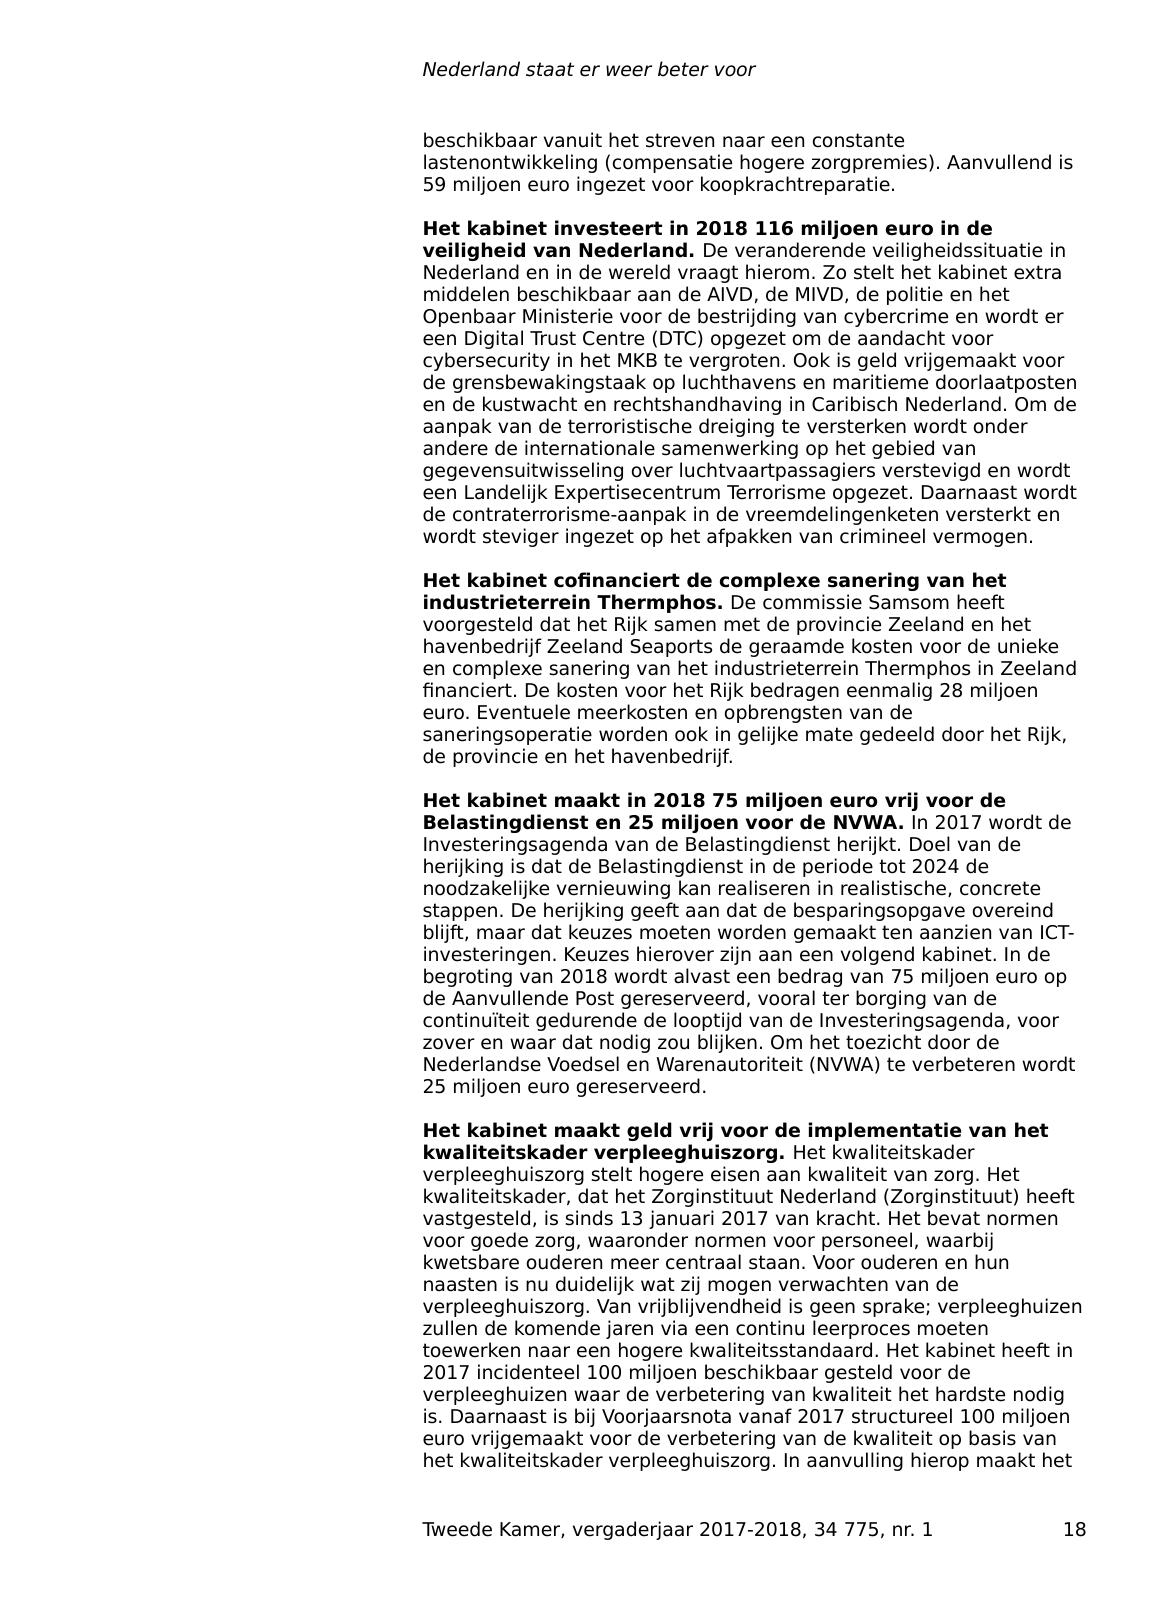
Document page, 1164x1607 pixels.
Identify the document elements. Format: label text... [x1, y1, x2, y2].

text beschikbaar vanuit het streven naar een constante lastenontwikkeling (compensatie hogere zorgpremies). Aanvullend is 59 miljoen euro ingezet voor koopkrachtreparatie. [422, 130, 1087, 196]
text Het kabinet maakt in 2018 75 miljoen euro vrij voor de Belastingdienst en 25 miljoen voor de NVWA. In 2017 wordt de Investeringsagenda van de Belastingdienst herijkt. Doel van de herijking is dat de Belastingdienst in de periode tot 2024 de noodzakelijke vernieuwing kan realiseren in realistische, concrete stappen. De herijking geeft aan dat de besparingsopgave overeind blijft, maar dat keuzes moeten worden gemaakt ten aanzien van ICT-investeringen. Keuzes hierover zijn aan een volgend kabinet. In de begroting van 2018 wordt alvast een bedrag van 75 miljoen euro op de Aanvullende Post gereserveerd, vooral ter borging van de continuïteit gedurende de looptijd van de Investeringsagenda, voor zover en waar dat nodig zou blijken. Om het toezicht door de Nederlandse Voedsel en Warenautoriteit (NVWA) te verbeteren wordt 25 miljoen euro gereserveerd. [422, 790, 1087, 1098]
text Het kabinet investeert in 2018 116 miljoen euro in de veiligheid van Nederland. De veranderende veiligheidssituatie in Nederland en in de wereld vraagt hierom. Zo stelt het kabinet extra middelen beschikbaar aan de AIVD, de MIVD, de politie en het Openbaar Ministerie voor de bestrijding van cybercrime en wordt er een Digital Trust Centre (DTC) opgezet om de aandacht voor cybersecurity in het MKB te vergroten. Ook is geld vrijgemaakt voor de grensbewakingstaak op luchthavens en maritieme doorlaatposten en de kustwacht en rechtshandhaving in Caribisch Nederland. Om de aanpak van de terroristische dreiging te versterken wordt onder andere de internationale samenwerking op het gebied van gegevensuitwisseling over luchtvaartpassagiers verstevigd en wordt een Landelijk Expertisecentrum Terrorisme opgezet. Daarnaast wordt de contraterrorisme-aanpak in de vreemdelingenketen versterkt en wordt steviger ingezet op het afpakken van crimineel vermogen. [422, 218, 1087, 548]
text Het kabinet maakt geld vrij voor de implementatie van het kwaliteitskader verpleeghuiszorg. Het kwaliteitskader verpleeghuiszorg stelt hogere eisen aan kwaliteit van zorg. Het kwaliteitskader, dat het Zorginstituut Nederland (Zorginstituut) heeft vastgesteld, is sinds 13 januari 2017 van kracht. Het bevat normen voor goede zorg, waaronder normen voor personeel, waarbij kwetsbare ouderen meer centraal staan. Voor ouderen en hun naasten is nu duidelijk wat zij mogen verwachten van de verpleeghuiszorg. Van vrijblijvendheid is geen sprake; verpleeghuizen zullen de komende jaren via een continu leerproces moeten toewerken naar een hogere kwaliteitsstandaard. Het kabinet heeft in 2017 incidenteel 100 miljoen beschikbaar gesteld voor de verpleeghuizen waar de verbetering van kwaliteit het hardste nodig is. Daarnaast is bij Voorjaarsnota vanaf 2017 structureel 100 miljoen euro vrijgemaakt voor de verbetering van de kwaliteit op basis van het kwaliteitskader verpleeghuiszorg. In aanvulling hierop maakt het [422, 1120, 1087, 1471]
text Het kabinet cofinanciert de complexe sanering van het industrieterrein Thermphos. De commissie Samsom heeft voorgesteld dat het Rijk samen met de provincie Zeeland en het havenbedrijf Zeeland Seaports de geraamde kosten voor de unieke en complexe sanering van het industrieterrein Thermphos in Zeeland financiert. De kosten voor het Rijk bedragen eenmalig 28 miljoen euro. Eventuele meerkosten en opbrengsten van de saneringsoperatie worden ook in gelijke mate gedeeld door het Rijk, de provincie en het havenbedrijf. [422, 570, 1087, 768]
